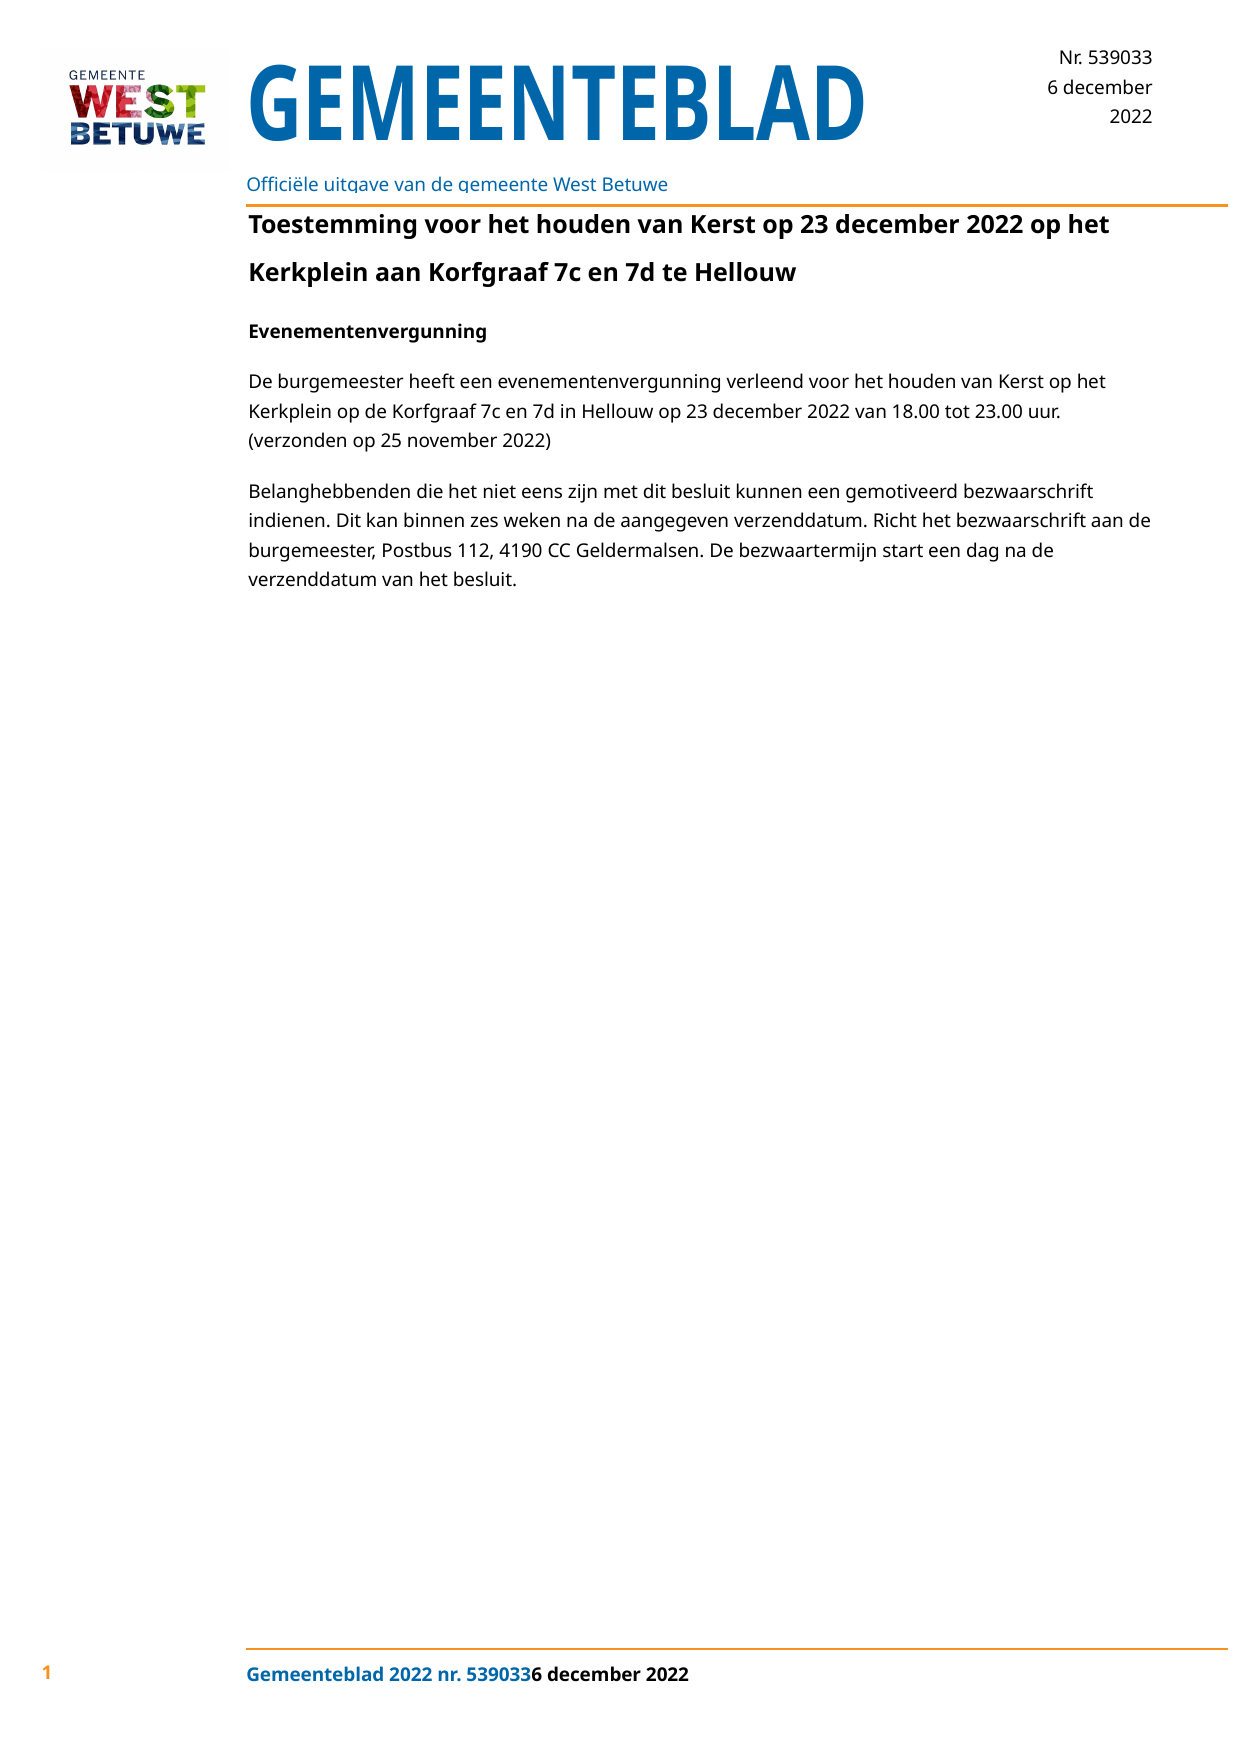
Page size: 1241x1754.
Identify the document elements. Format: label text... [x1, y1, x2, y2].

picture [41, 47, 231, 172]
text De burgemeester heeft een evenementenvergunning verleend voor het houden van Kerst op het Kerkplein op de Korfgraaf 7c en 7d in Hellouw op 23 december 2022 van 18.00 tot 23.00 uur. (verzonden op 25 november 2022) [248, 368, 1152, 453]
text Belanghebbenden die het niet eens zijn met dit besluit kunnen een gemotiveerd bezwaarschrift indienen. Dit kan binnen zes weken na de aangegeven verzenddatum. Richt het bezwaarschrift aan de burgemeester, Postbus 112, 4190 CC Geldermalsen. De bezwaartermijn start een dag na de verzenddatum van het besluit. [248, 478, 1152, 592]
text Evenementenvergunning [248, 318, 1152, 344]
text Toestemming voor het houden van Kerst op 23 december 2022 op het Kerkplein aan Korfgraaf 7c en 7d te Hellouw [248, 207, 1152, 288]
